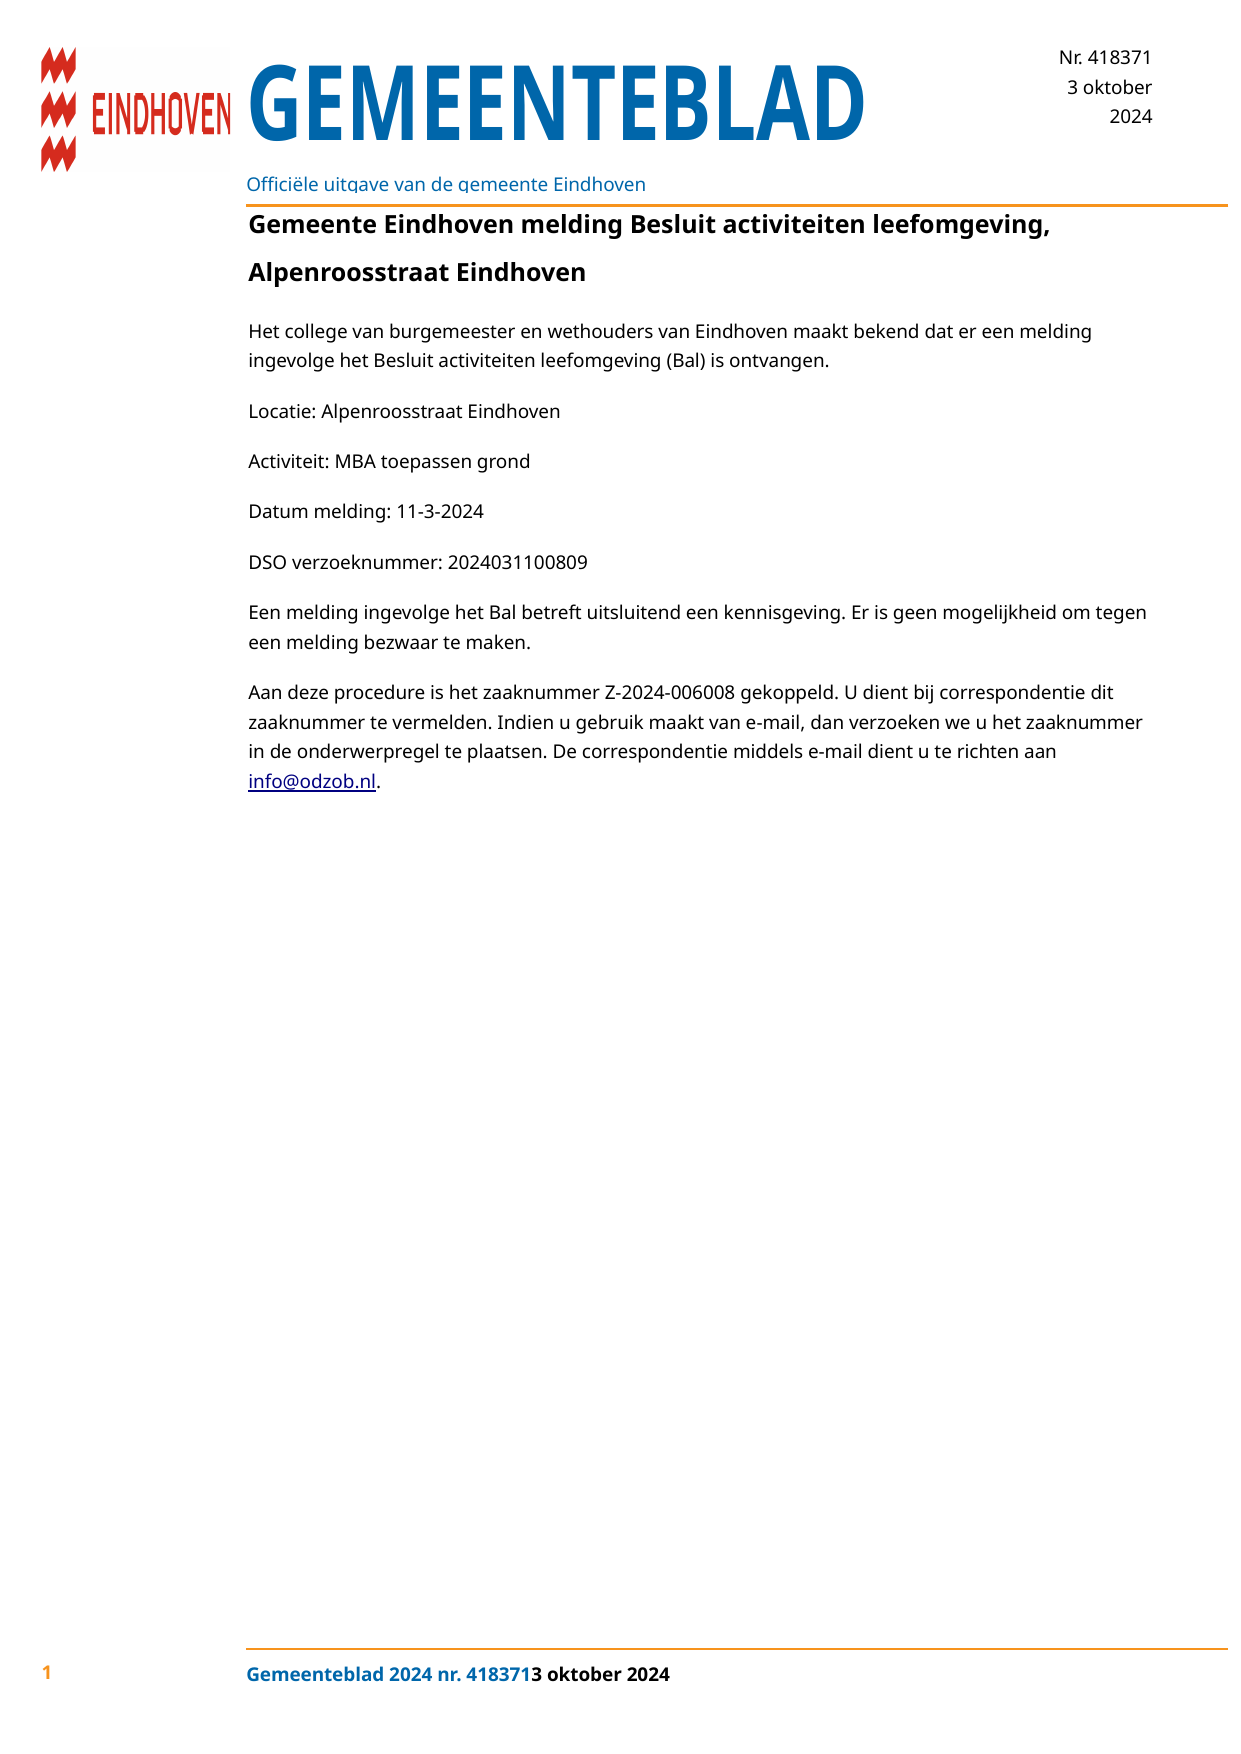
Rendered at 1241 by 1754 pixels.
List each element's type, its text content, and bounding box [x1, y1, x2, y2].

text Activiteit: MBA toepassen grond [248, 448, 1152, 474]
text Datum melding: 11-3-2024 [248, 499, 1152, 524]
text Locatie: Alpenroosstraat Eindhoven [248, 398, 1152, 424]
text Een melding ingevolge het Bal betreft uitsluitend een kennisgeving. Er is geen mogelijkheid om tegen een melding bezwaar te maken. [248, 599, 1152, 655]
text Aan deze procedure is het zaaknummer Z-2024-006008 gekoppeld. U dient bij correspondentie dit zaaknummer te vermelden. Indien u gebruik maakt van e-mail, dan verzoeken we u het zaaknummer in de onderwerpregel te plaatsen. De correspondentie middels e-mail dient u te richten aan info@odzob.nl. [248, 679, 1152, 794]
text DSO verzoeknummer: 2024031100809 [248, 549, 1152, 575]
text Gemeente Eindhoven melding Besluit activiteiten leefomgeving, Alpenroosstraat Eindhoven [248, 207, 1152, 288]
picture [41, 47, 231, 172]
text Het college van burgemeester en wethouders van Eindhoven maakt bekend dat er een melding ingevolge het Besluit activiteiten leefomgeving (Bal) is ontvangen. [248, 318, 1152, 373]
